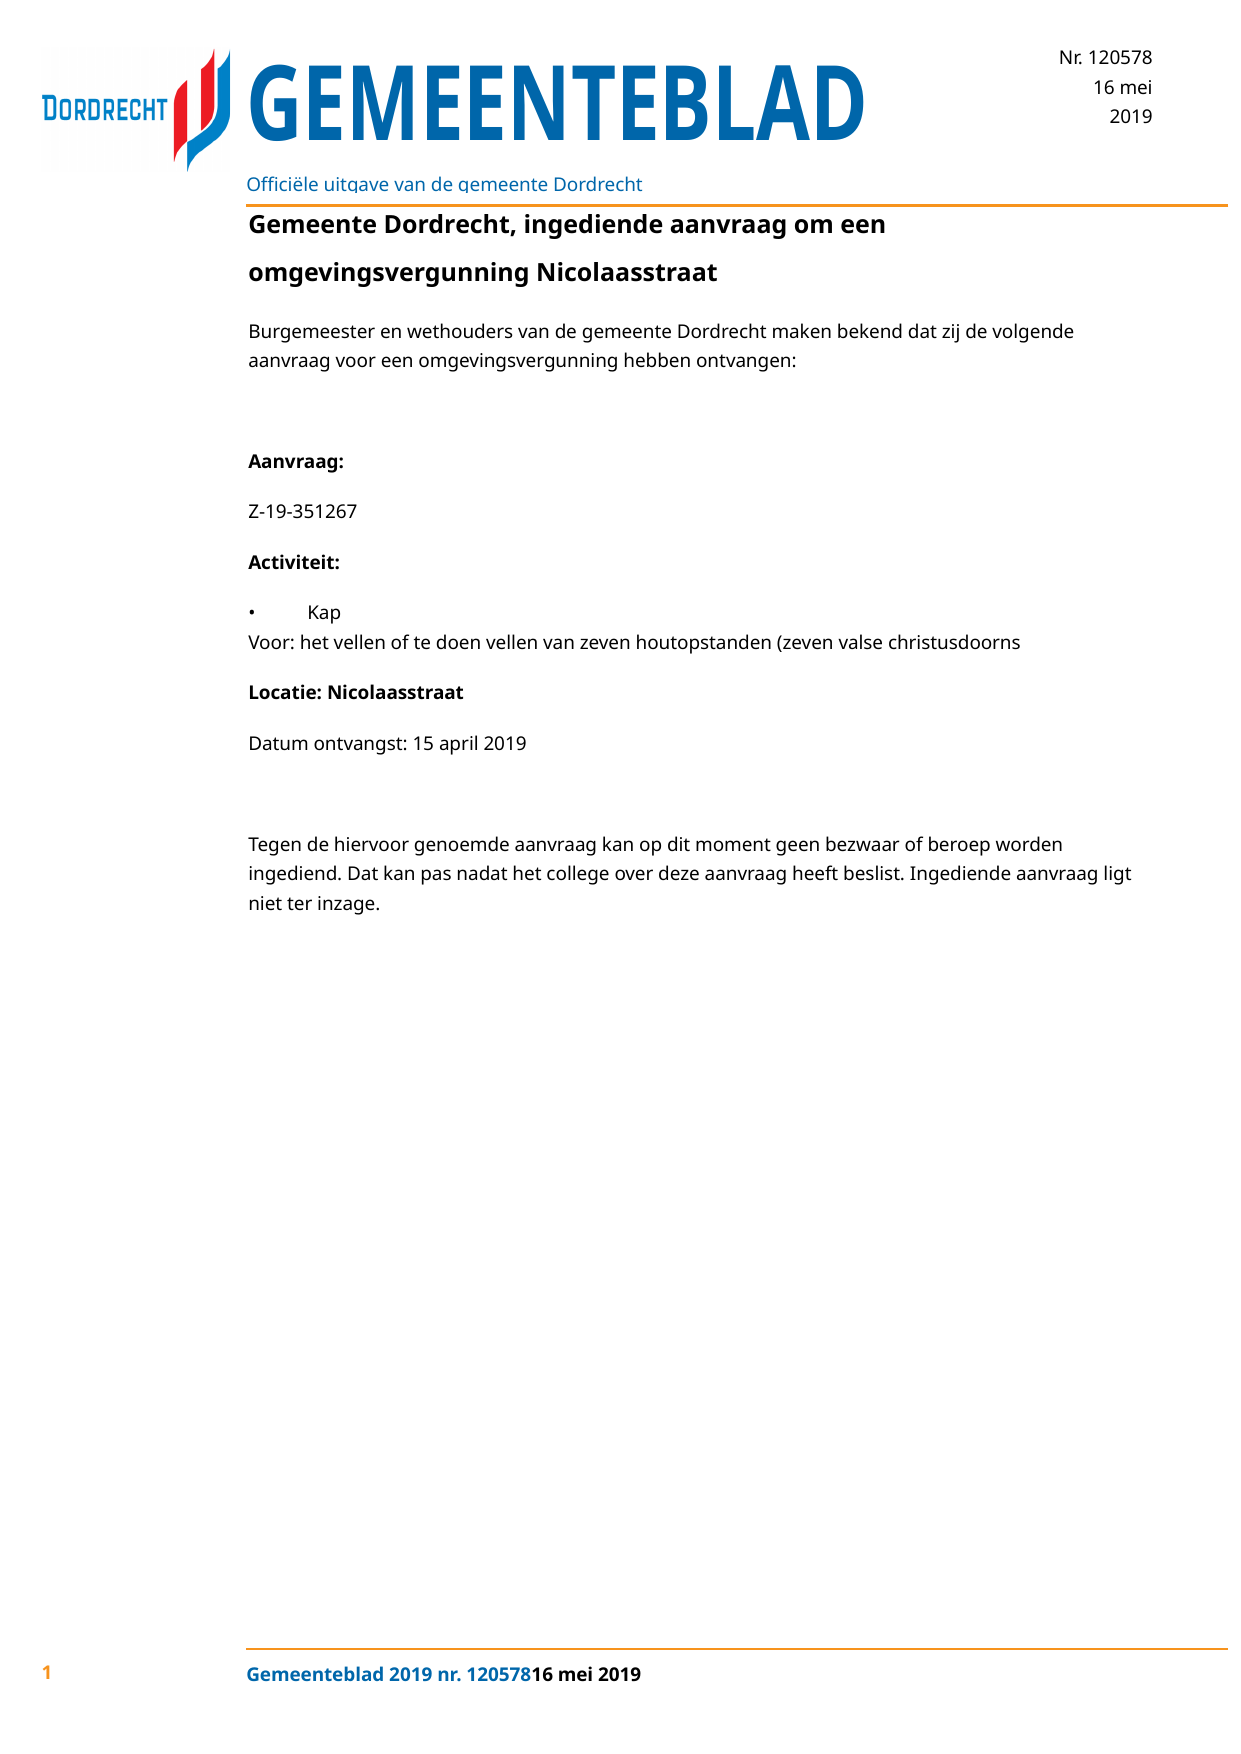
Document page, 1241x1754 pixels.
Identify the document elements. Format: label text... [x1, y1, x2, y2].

text Gemeente Dordrecht, ingediende aanvraag om een omgevingsvergunning Nicolaasstraat [248, 207, 1152, 288]
text Voor: het vellen of te doen vellen van zeven houtopstanden (zeven valse christusdoorns [248, 629, 1152, 655]
text Locatie: Nicolaasstraat [248, 679, 1152, 705]
text Tegen de hiervoor genoemde aanvraag kan op dit moment geen bezwaar of beroep worden ingediend. Dat kan pas nadat het college over deze aanvraag heeft beslist. Ingediende aanvraag ligt niet ter inzage. [248, 831, 1152, 916]
text Aanvraag: [248, 448, 1152, 474]
picture [41, 47, 231, 172]
text Activiteit: [248, 549, 1152, 575]
text Burgemeester en wethouders van de gemeente Dordrecht maken bekend dat zij de volgende aanvraag voor een omgevingsvergunning hebben ontvangen: [248, 318, 1152, 373]
list Kap [248, 599, 1152, 625]
text Z-19-351267 [248, 499, 1152, 524]
text Datum ontvangst: 15 april 2019 [248, 730, 1152, 756]
